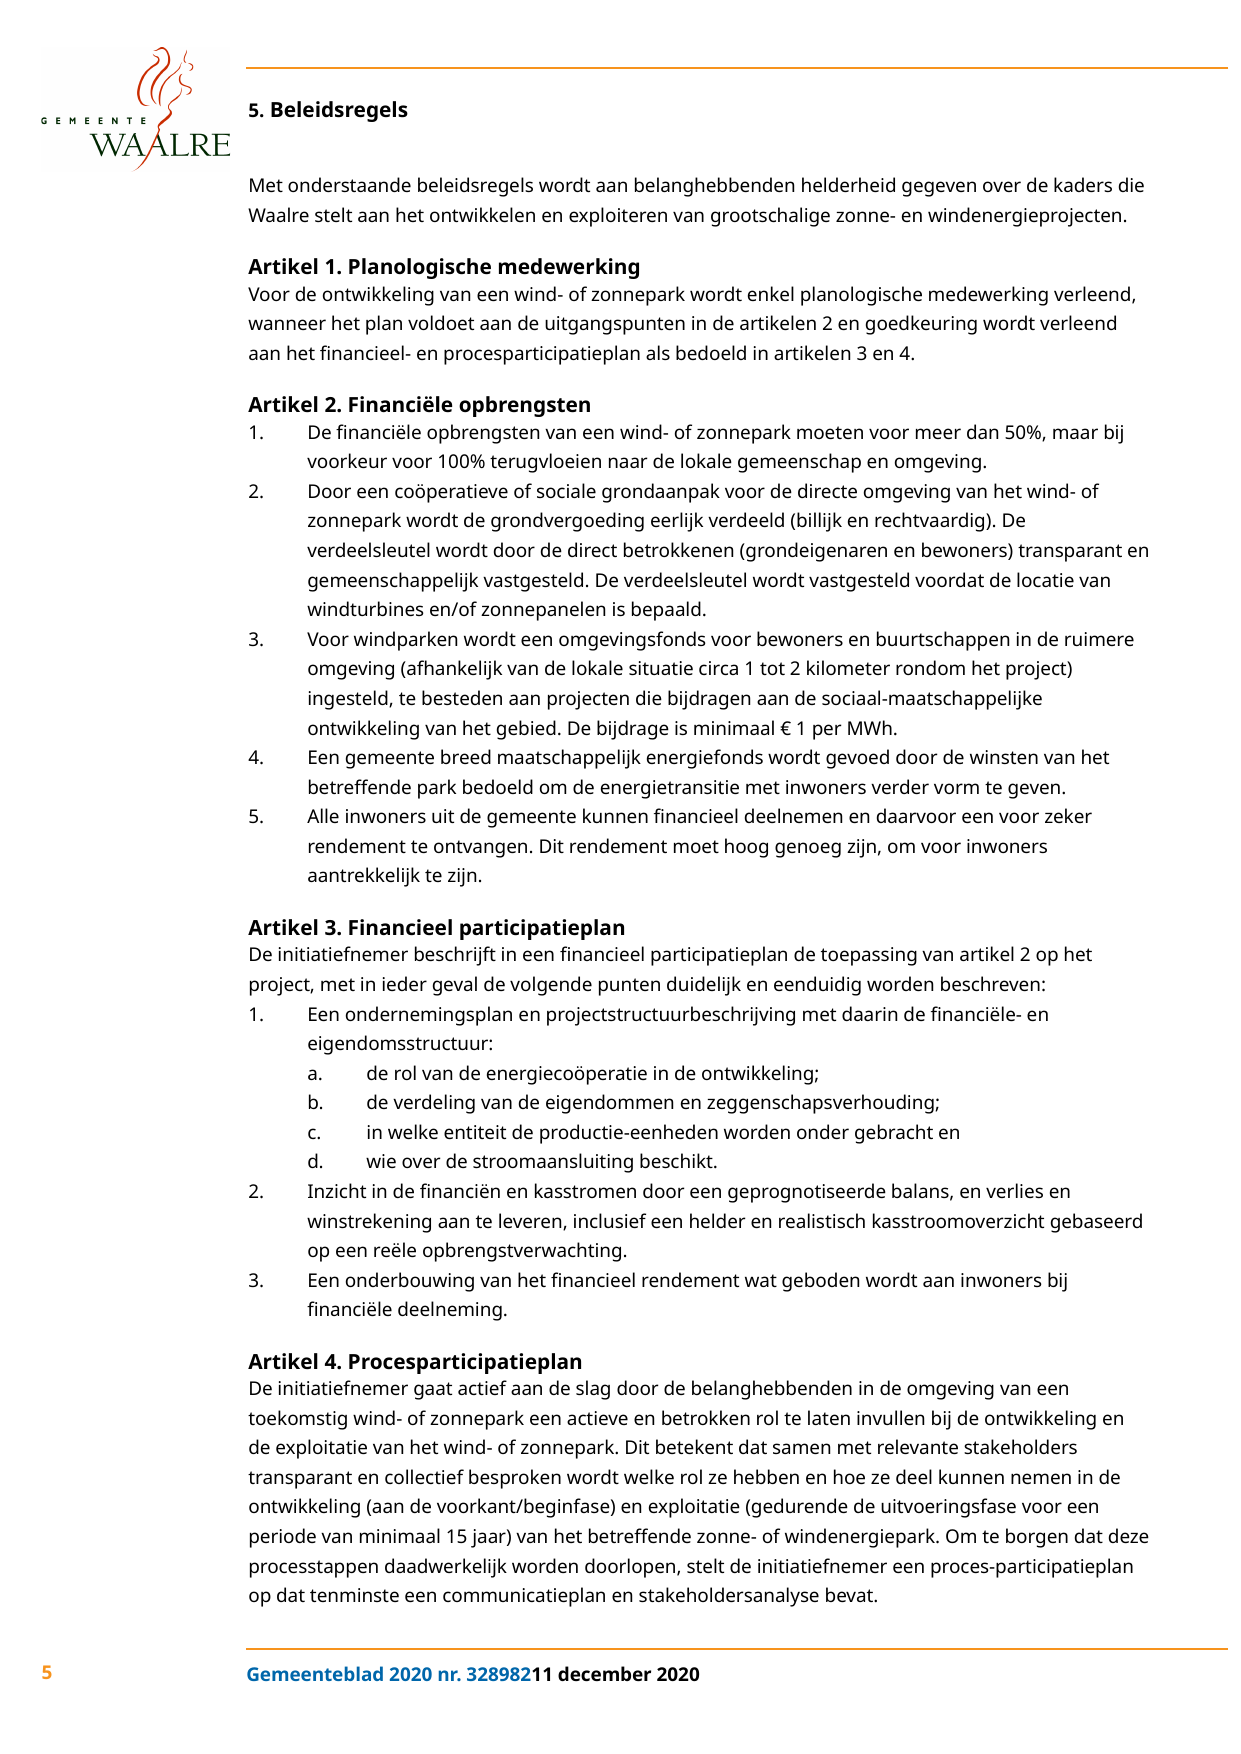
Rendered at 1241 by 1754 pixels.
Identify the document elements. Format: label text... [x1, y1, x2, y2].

text 5. Beleidsregels [248, 95, 1152, 123]
list Een gemeente breed maatschappelijk energiefonds wordt gevoed door de winsten van het betreffende park bedoeld om de energietransitie met inwoners verder vorm te geven. [248, 744, 1152, 800]
list Een onderbouwing van het financieel rendement wat geboden wordt aan inwoners bij financiële deelneming. [248, 1267, 1152, 1322]
list Voor windparken wordt een omgevingsfonds voor bewoners en buurtschappen in de ruimere omgeving (afhankelijk van de lokale situatie circa 1 tot 2 kilometer rondom het project) ingesteld, te besteden aan projecten die bijdragen aan de sociaal-maatschappelijke ontwikkeling van het gebied. De bijdrage is minimaal € 1 per MWh. [248, 626, 1152, 741]
list Een ondernemingsplan en projectstructuurbeschrijving met daarin de financiële- en eigendomsstructuur: [248, 1001, 1152, 1056]
list Alle inwoners uit de gemeente kunnen financieel deelnemen en daarvoor een voor zeker rendement te ontvangen. Dit rendement moet hoog genoeg zijn, om voor inwoners aantrekkelijk te zijn. [248, 803, 1152, 888]
text Voor de ontwikkeling van een wind- of zonnepark wordt enkel planologische medewerking verleend, wanneer het plan voldoet aan de uitgangspunten in de artikelen 2 en goedkeuring wordt verleend aan het financieel- en procesparticipatieplan als bedoeld in artikelen 3 en 4. [248, 281, 1152, 366]
list Door een coöperatieve of sociale grondaanpak voor de directe omgeving van het wind- of zonnepark wordt de grondvergoeding eerlijk verdeeld (billijk en rechtvaardig). De verdeelsleutel wordt door de direct betrokkenen (grondeigenaren en bewoners) transparant en gemeenschappelijk vastgesteld. De verdeelsleutel wordt vastgesteld voordat de locatie van windturbines en/of zonnepanelen is bepaald. [248, 478, 1152, 622]
text Artikel 1. Planologische medewerking [248, 252, 1152, 281]
text Met onderstaande beleidsregels wordt aan belanghebbenden helderheid gegeven over de kaders die Waalre stelt aan het ontwikkelen en exploiteren van grootschalige zonne- en windenergieprojecten. [248, 172, 1152, 228]
list Inzicht in de financiën en kasstromen door een geprognotiseerde balans, en verlies en winstrekening aan te leveren, inclusief een helder en realistisch kasstroomoverzicht gebaseerd op een reële opbrengstverwachting. [248, 1178, 1152, 1263]
list de rol van de energiecoöperatie in de ontwikkeling; [307, 1060, 1152, 1086]
list de verdeling van de eigendommen en zeggenschapsverhouding; [307, 1089, 1152, 1115]
text De initiatiefnemer gaat actief aan de slag door de belanghebbenden in de omgeving van een toekomstig wind- of zonnepark een actieve en betrokken rol te laten invullen bij de ontwikkeling en de exploitatie van het wind- of zonnepark. Dit betekent dat samen met relevante stakeholders transparant en collectief besproken wordt welke rol ze hebben en hoe ze deel kunnen nemen in de ontwikkeling (aan de voorkant/beginfase) en exploitatie (gedurende de uitvoeringsfase voor een periode van minimaal 15 jaar) van het betreffende zonne- of windenergiepark. Om te borgen dat deze processtappen daadwerkelijk worden doorlopen, stelt de initiatiefnemer een proces-participatieplan op dat tenminste een communicatieplan en stakeholdersanalyse bevat. [248, 1375, 1152, 1608]
list in welke entiteit de productie-eenheden worden onder gebracht en [307, 1119, 1152, 1145]
text De initiatiefnemer beschrijft in een financieel participatieplan de toepassing van artikel 2 op het project, met in ieder geval de volgende punten duidelijk en eenduidig worden beschreven: [248, 942, 1152, 997]
text Artikel 3. Financieel participatieplan [248, 913, 1152, 942]
list De financiële opbrengsten van een wind- of zonnepark moeten voor meer dan 50%, maar bij voorkeur voor 100% terugvloeien naar de lokale gemeenschap en omgeving. [248, 419, 1152, 474]
text Artikel 2. Financiële opbrengsten [248, 391, 1152, 419]
picture [41, 47, 231, 172]
list wie over de stroomaansluiting beschikt. [307, 1149, 1152, 1174]
text Artikel 4. Procesparticipatieplan [248, 1347, 1152, 1375]
